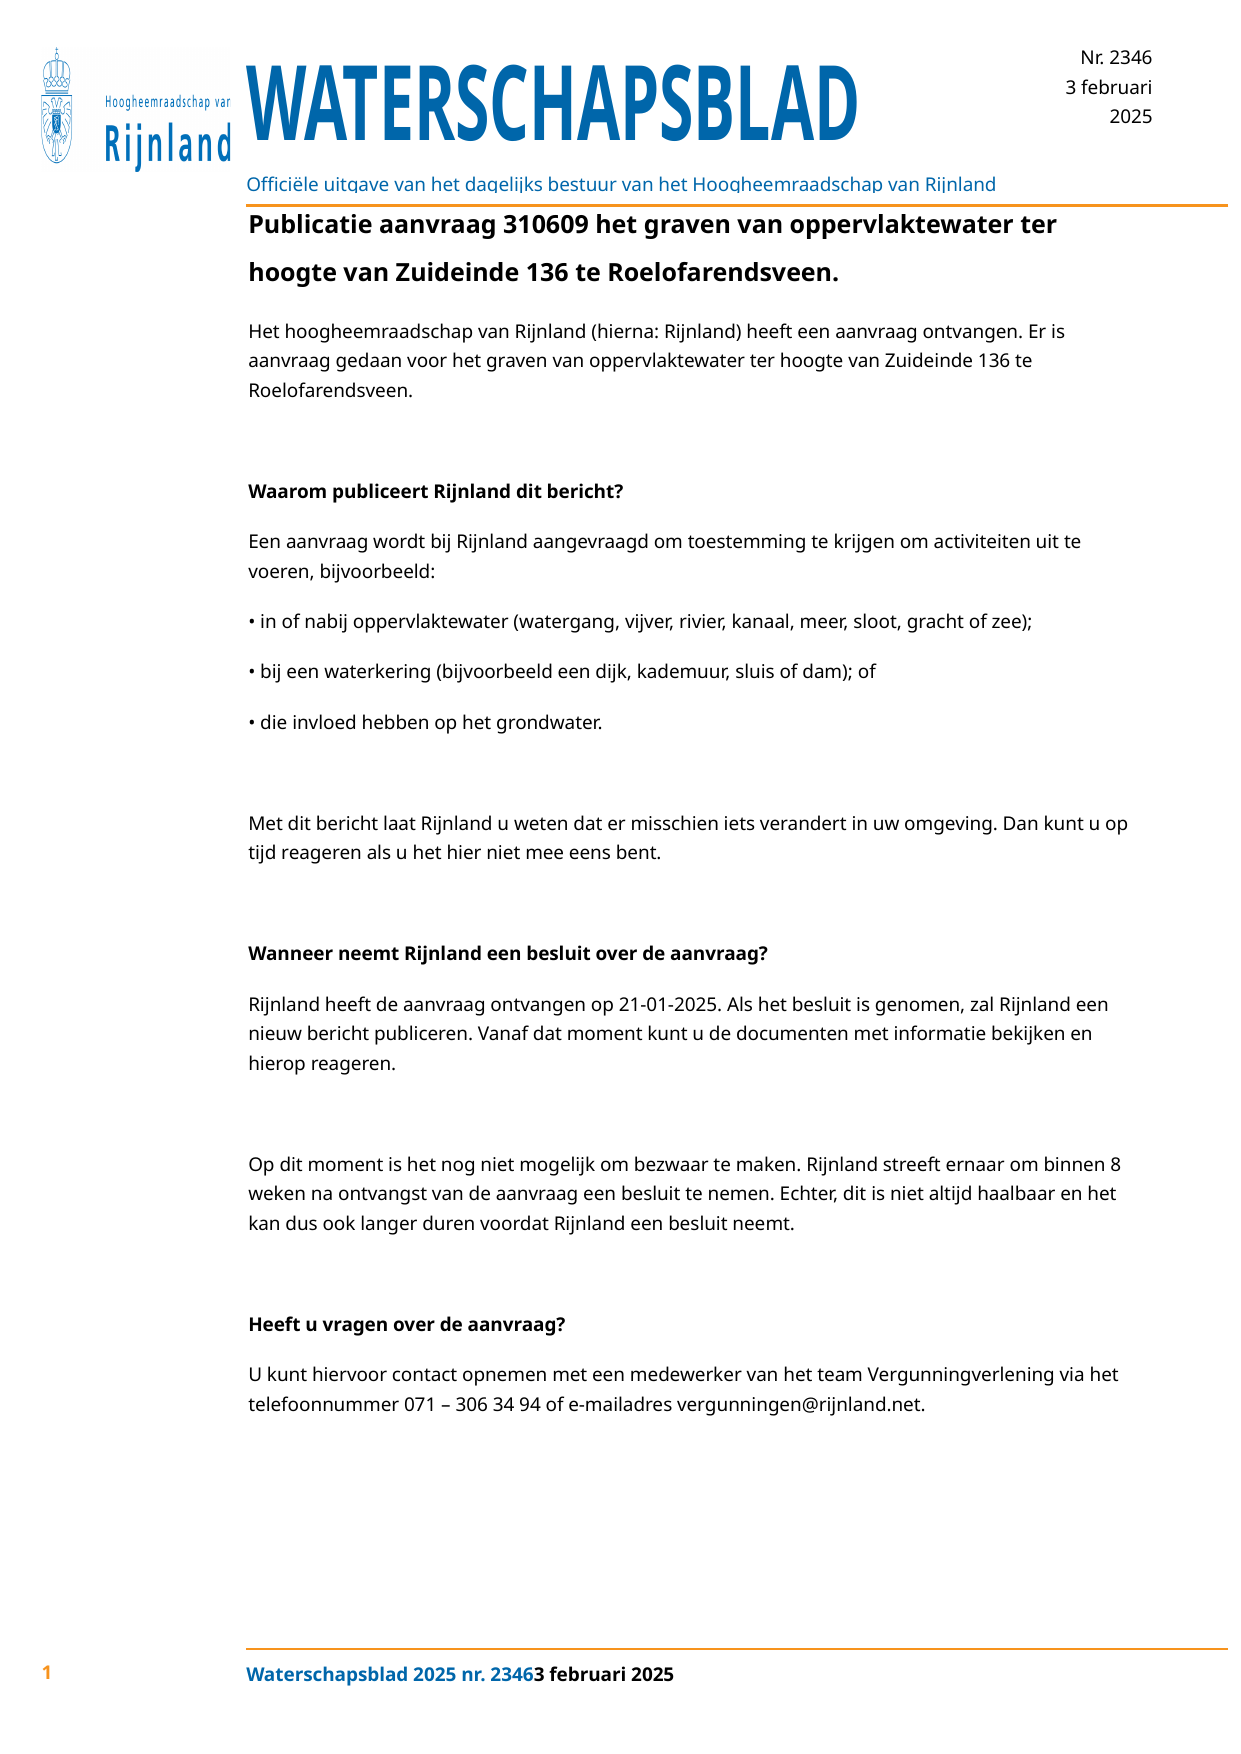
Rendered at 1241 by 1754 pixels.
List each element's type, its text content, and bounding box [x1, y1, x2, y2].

text Waarom publiceert Rijnland dit bericht? [248, 478, 1152, 504]
picture [41, 47, 231, 172]
text Rijnland heeft de aanvraag ontvangen op 21-01-2025. Als het besluit is genomen, zal Rijnland een nieuw bericht publiceren. Vanaf dat moment kunt u de documenten met informatie bekijken en hierop reageren. [248, 991, 1152, 1076]
text Op dit moment is het nog niet mogelijk om bezwaar te maken. Rijnland streeft ernaar om binnen 8 weken na ontvangst van de aanvraag een besluit te nemen. Echter, dit is niet altijd haalbaar en het kan dus ook langer duren voordat Rijnland een besluit neemt. [248, 1151, 1152, 1236]
text • in of nabij oppervlaktewater (watergang, vijver, rivier, kanaal, meer, sloot, gracht of zee); [248, 608, 1152, 634]
text Publicatie aanvraag 310609 het graven van oppervlaktewater ter hoogte van Zuideinde 136 te Roelofarendsveen. [248, 207, 1152, 288]
text Heeft u vragen over de aanvraag? [248, 1311, 1152, 1337]
text U kunt hiervoor contact opnemen met een medewerker van het team Vergunningverlening via het telefoonnummer 071 – 306 34 94 of e-mailadres vergunningen@rijnland.net. [248, 1361, 1152, 1417]
text • bij een waterkering (bijvoorbeeld een dijk, kademuur, sluis of dam); of [248, 659, 1152, 684]
text • die invloed hebben op het grondwater. [248, 709, 1152, 735]
text Het hoogheemraadschap van Rijnland (hierna: Rijnland) heeft een aanvraag ontvangen. Er is aanvraag gedaan voor het graven van oppervlaktewater ter hoogte van Zuideinde 136 te Roelofarendsveen. [248, 318, 1152, 403]
text Met dit bericht laat Rijnland u weten dat er misschien iets verandert in uw omgeving. Dan kunt u op tijd reageren als u het hier niet mee eens bent. [248, 810, 1152, 865]
text Een aanvraag wordt bij Rijnland aangevraagd om toestemming te krijgen om activiteiten uit te voeren, bijvoorbeeld: [248, 528, 1152, 584]
text Wanneer neemt Rijnland een besluit over de aanvraag? [248, 940, 1152, 966]
